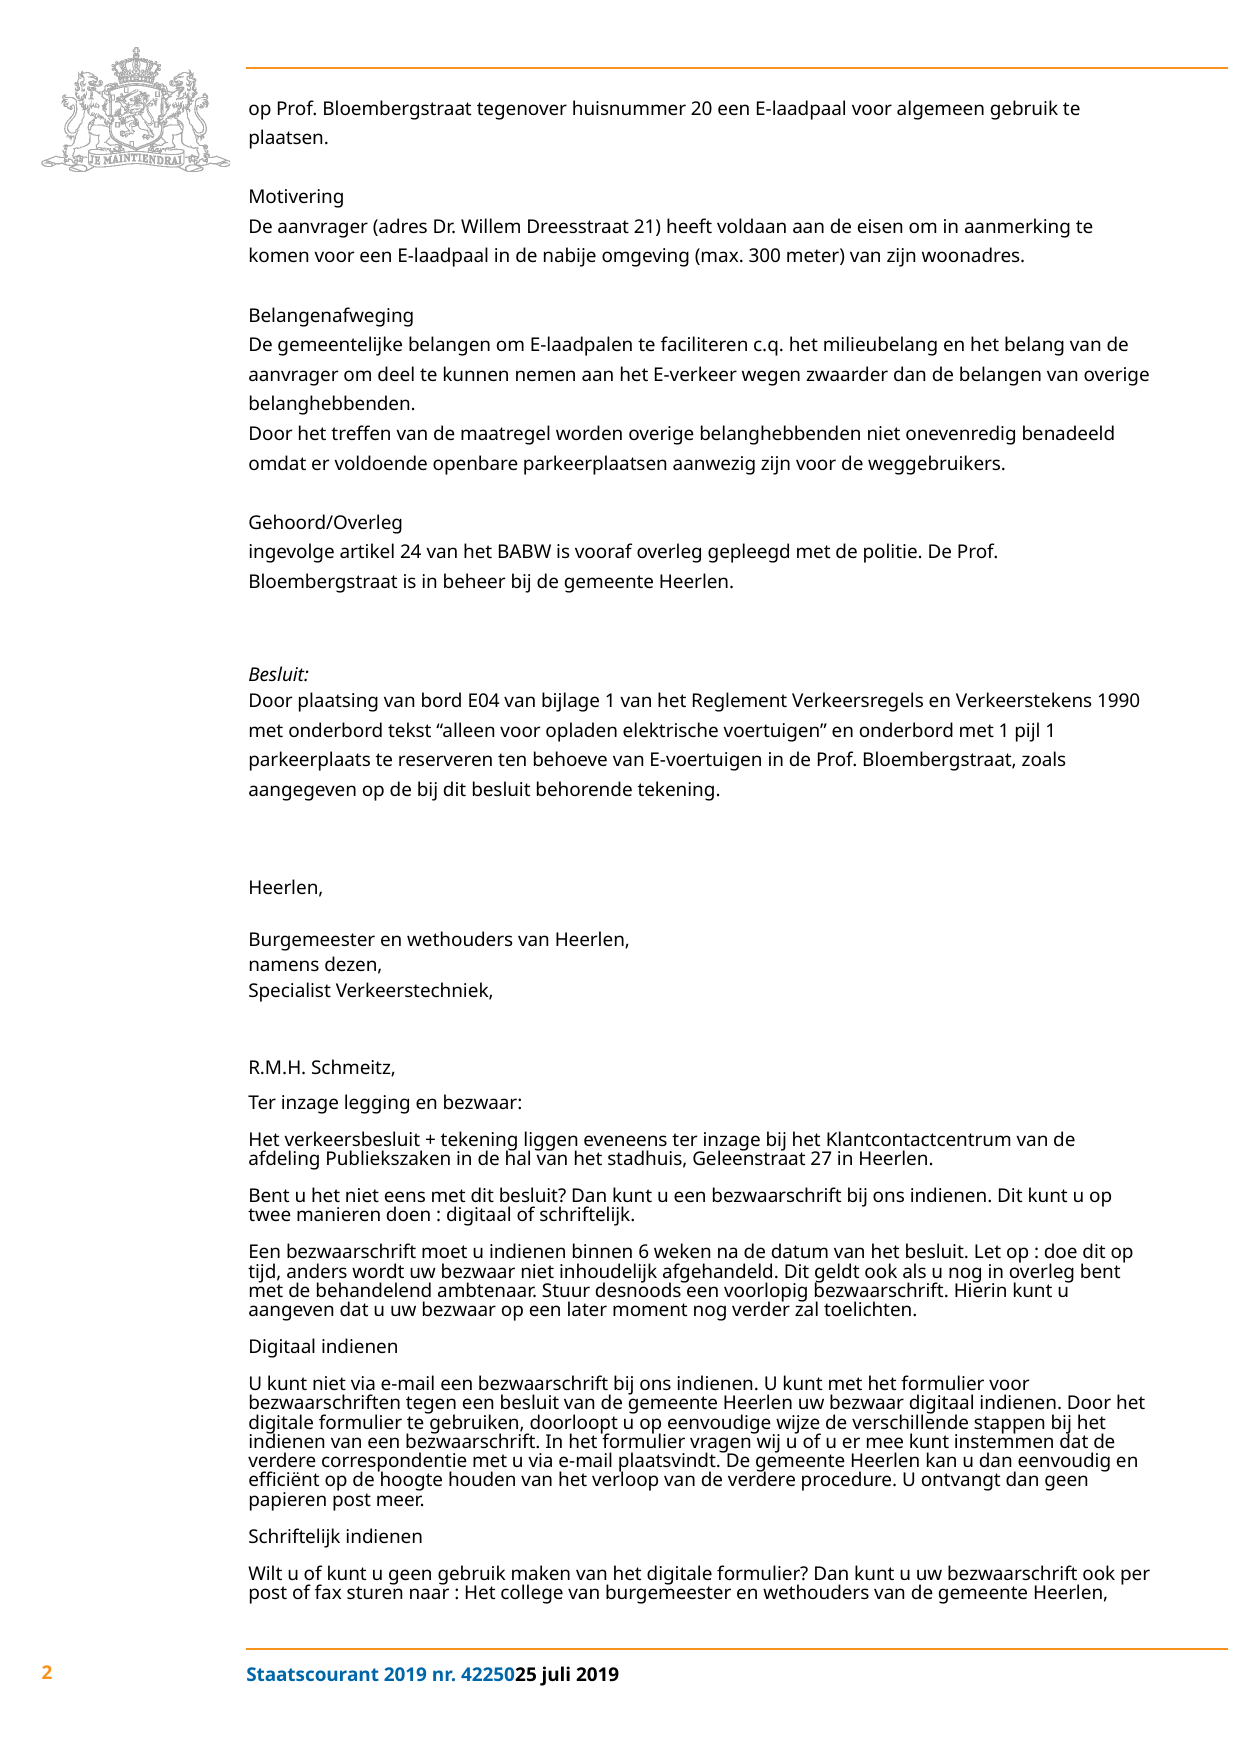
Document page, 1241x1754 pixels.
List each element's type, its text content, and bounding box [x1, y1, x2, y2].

picture [41, 47, 231, 172]
text Een bezwaarschrift moet u indienen binnen 6 weken na de datum van het besluit. Let op : doe dit op tijd, anders wordt uw bezwaar niet inhoudelijk afgehandeld. Dit geldt ook als u nog in overleg bent met de behandelend ambtenaar. Stuur desnoods een voorlopig bezwaarschrift. Hierin kunt u aangeven dat u uw bezwaar op een later moment nog verder zal toelichten. [248, 1243, 1152, 1320]
text R.M.H. Schmeitz, [248, 1054, 1152, 1080]
text Besluit: [248, 662, 1152, 687]
text Het verkeersbesluit + tekening liggen eveneens ter inzage bij het Klantcontactcentrum van de afdeling Publiekszaken in de hal van het stadhuis, Geleenstraat 27 in Heerlen. [248, 1131, 1152, 1169]
text Bent u het niet eens met dit besluit? Dan kunt u een bezwaarschrift bij ons indienen. Dit kunt u op twee manieren doen : digitaal of schriftelijk. [248, 1187, 1152, 1226]
text Digitaal indienen [248, 1338, 1152, 1357]
text Motivering [248, 183, 1152, 209]
text Door plaatsing van bord E04 van bijlage 1 van het Reglement Verkeersregels en Verkeerstekens 1990 met onderbord tekst “alleen voor opladen elektrische voertuigen” en onderbord met 1 pijl 1 parkeerplaats te reserveren ten behoeve van E-voertuigen in de Prof. Bloembergstraat, zoals aangegeven op de bij dit besluit behorende tekening. [248, 687, 1152, 802]
text Specialist Verkeerstechniek, [248, 977, 1152, 1003]
text Heerlen, [248, 874, 1152, 900]
text Burgemeester en wethouders van Heerlen, [248, 926, 1152, 952]
text Belangenafweging [248, 302, 1152, 328]
text Door het treffen van de maatregel worden overige belanghebbenden niet onevenredig benadeeld omdat er voldoende openbare parkeerplaatsen aanwezig zijn voor de weggebruikers. [248, 420, 1152, 476]
text Gehoord/Overleg [248, 509, 1152, 535]
text op Prof. Bloembergstraat tegenover huisnummer 20 een E-laadpaal voor algemeen gebruik te plaatsen. [248, 95, 1152, 150]
text De aanvrager (adres Dr. Willem Dreesstraat 21) heeft voldaan aan de eisen om in aanmerking te komen voor een E-laadpaal in de nabije omgeving (max. 300 meter) van zijn woonadres. [248, 213, 1152, 268]
text U kunt niet via e-mail een bezwaarschrift bij ons indienen. U kunt met het formulier voor bezwaarschriften tegen een besluit van de gemeente Heerlen uw bezwaar digitaal indienen. Door het digitale formulier te gebruiken, doorloopt u op eenvoudige wijze de verschillende stappen bij het indienen van een bezwaarschrift. In het formulier vragen wij u of u er mee kunt instemmen dat de verdere correspondentie met u via e-mail plaatsvindt. De gemeente Heerlen kan u dan eenvoudig en efficiënt op de hoogte houden van het verloop van de verdere procedure. U ontvangt dan geen papieren post meer. [248, 1375, 1152, 1510]
text De gemeentelijke belangen om E-laadpalen te faciliteren c.q. het milieubelang en het belang van de aanvrager om deel te kunnen nemen aan het E-verkeer wegen zwaarder dan de belangen van overige belanghebbenden. [248, 331, 1152, 416]
text namens dezen, [248, 952, 1152, 977]
text Ter inzage legging en bezwaar: [248, 1094, 1152, 1113]
text ingevolge artikel 24 van het BABW is vooraf overleg gepleegd met de politie. De Prof. Bloembergstraat is in beheer bij de gemeente Heerlen. [248, 538, 1152, 594]
text Wilt u of kunt u geen gebruik maken van het digitale formulier? Dan kunt u uw bezwaarschrift ook per post of fax sturen naar : Het college van burgemeester en wethouders van de gemeente Heerlen, [248, 1565, 1152, 1603]
text Schriftelijk indienen [248, 1528, 1152, 1547]
